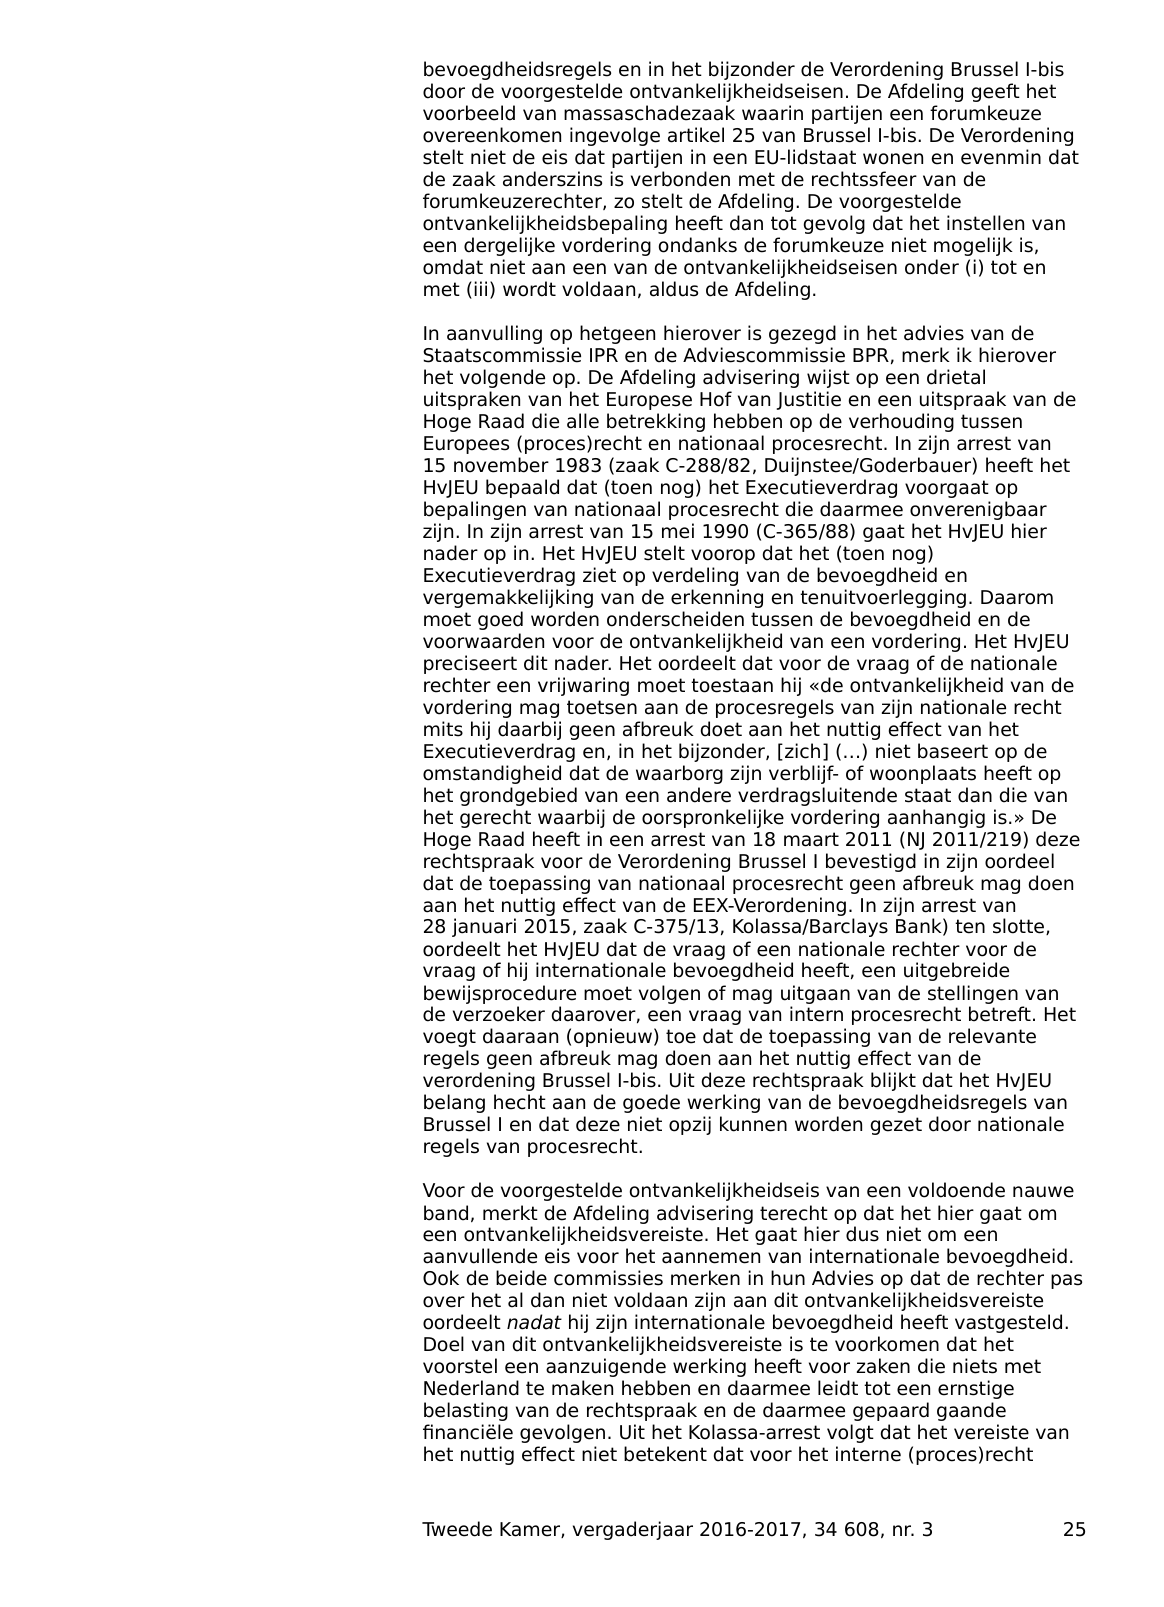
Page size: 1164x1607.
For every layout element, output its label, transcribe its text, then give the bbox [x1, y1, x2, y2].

text bevoegdheidsregels en in het bijzonder de Verordening Brussel I-bis door de voorgestelde ontvankelijkheidseisen. De Afdeling geeft het voorbeeld van massaschadezaak waarin partijen een forumkeuze overeenkomen ingevolge artikel 25 van Brussel I-bis. De Verordening stelt niet de eis dat partijen in een EU-lidstaat wonen en evenmin dat de zaak anderszins is verbonden met de rechtssfeer van de forumkeuzerechter, zo stelt de Afdeling. De voorgestelde ontvankelijkheidsbepaling heeft dan tot gevolg dat het instellen van een dergelijke vordering ondanks de forumkeuze niet mogelijk is, omdat niet aan een van de ontvankelijkheidseisen onder (i) tot en met (iii) wordt voldaan, aldus de Afdeling. [422, 59, 1087, 301]
text In aanvulling op hetgeen hierover is gezegd in het advies van de Staatscommissie IPR en de Adviescommissie BPR, merk ik hierover het volgende op. De Afdeling advisering wijst op een drietal uitspraken van het Europese Hof van Justitie en een uitspraak van de Hoge Raad die alle betrekking hebben op de verhouding tussen Europees (proces)recht en nationaal procesrecht. In zijn arrest van 15 november 1983 (zaak C-288/82, Duijnstee/Goderbauer) heeft het HvJEU bepaald dat (toen nog) het Executieverdrag voorgaat op bepalingen van nationaal procesrecht die daarmee onverenigbaar zijn. In zijn arrest van 15 mei 1990 (C-365/88) gaat het HvJEU hier nader op in. Het HvJEU stelt voorop dat het (toen nog) Executieverdrag ziet op verdeling van de bevoegdheid en vergemakkelijking van de erkenning en tenuitvoerlegging. Daarom moet goed worden onderscheiden tussen de bevoegdheid en de voorwaarden voor de ontvankelijkheid van een vordering. Het HvJEU preciseert dit nader. Het oordeelt dat voor de vraag of de nationale rechter een vrijwaring moet toestaan hij «de ontvankelijkheid van de vordering mag toetsen aan de procesregels van zijn nationale recht mits hij daarbij geen afbreuk doet aan het nuttig effect van het Executieverdrag en, in het bijzonder, [zich] (…) niet baseert op de omstandigheid dat de waarborg zijn verblijf- of woonplaats heeft op het grondgebied van een andere verdragsluitende staat dan die van het gerecht waarbij de oorspronkelijke vordering aanhangig is.» De Hoge Raad heeft in een arrest van 18 maart 2011 (NJ 2011/219) deze rechtspraak voor de Verordening Brussel I bevestigd in zijn oordeel dat de toepassing van nationaal procesrecht geen afbreuk mag doen aan het nuttig effect van de EEX-Verordening. In zijn arrest van 28 januari 2015, zaak C-375/13, Kolassa/Barclays Bank) ten slotte, oordeelt het HvJEU dat de vraag of een nationale rechter voor de vraag of hij internationale bevoegdheid heeft, een uitgebreide bewijsprocedure moet volgen of mag uitgaan van de stellingen van de verzoeker daarover, een vraag van intern procesrecht betreft. Het voegt daaraan (opnieuw) toe dat de toepassing van de relevante regels geen afbreuk mag doen aan het nuttig effect van de verordening Brussel I-bis. Uit deze rechtspraak blijkt dat het HvJEU belang hecht aan de goede werking van de bevoegdheidsregels van Brussel I en dat deze niet opzij kunnen worden gezet door nationale regels van procesrecht. [422, 323, 1087, 1158]
text Voor de voorgestelde ontvankelijkheidseis van een voldoende nauwe band, merkt de Afdeling advisering terecht op dat het hier gaat om een ontvankelijkheidsvereiste. Het gaat hier dus niet om een aanvullende eis voor het aannemen van internationale bevoegdheid. Ook de beide commissies merken in hun Advies op dat de rechter pas over het al dan niet voldaan zijn aan dit ontvankelijkheidsvereiste oordeelt nadat hij zijn internationale bevoegdheid heeft vastgesteld. Doel van dit ontvankelijkheidsvereiste is te voorkomen dat het voorstel een aanzuigende werking heeft voor zaken die niets met Nederland te maken hebben en daarmee leidt tot een ernstige belasting van de rechtspraak en de daarmee gepaard gaande financiële gevolgen. Uit het Kolassa-arrest volgt dat het vereiste van het nuttig effect niet betekent dat voor het interne (proces)recht [422, 1180, 1087, 1466]
